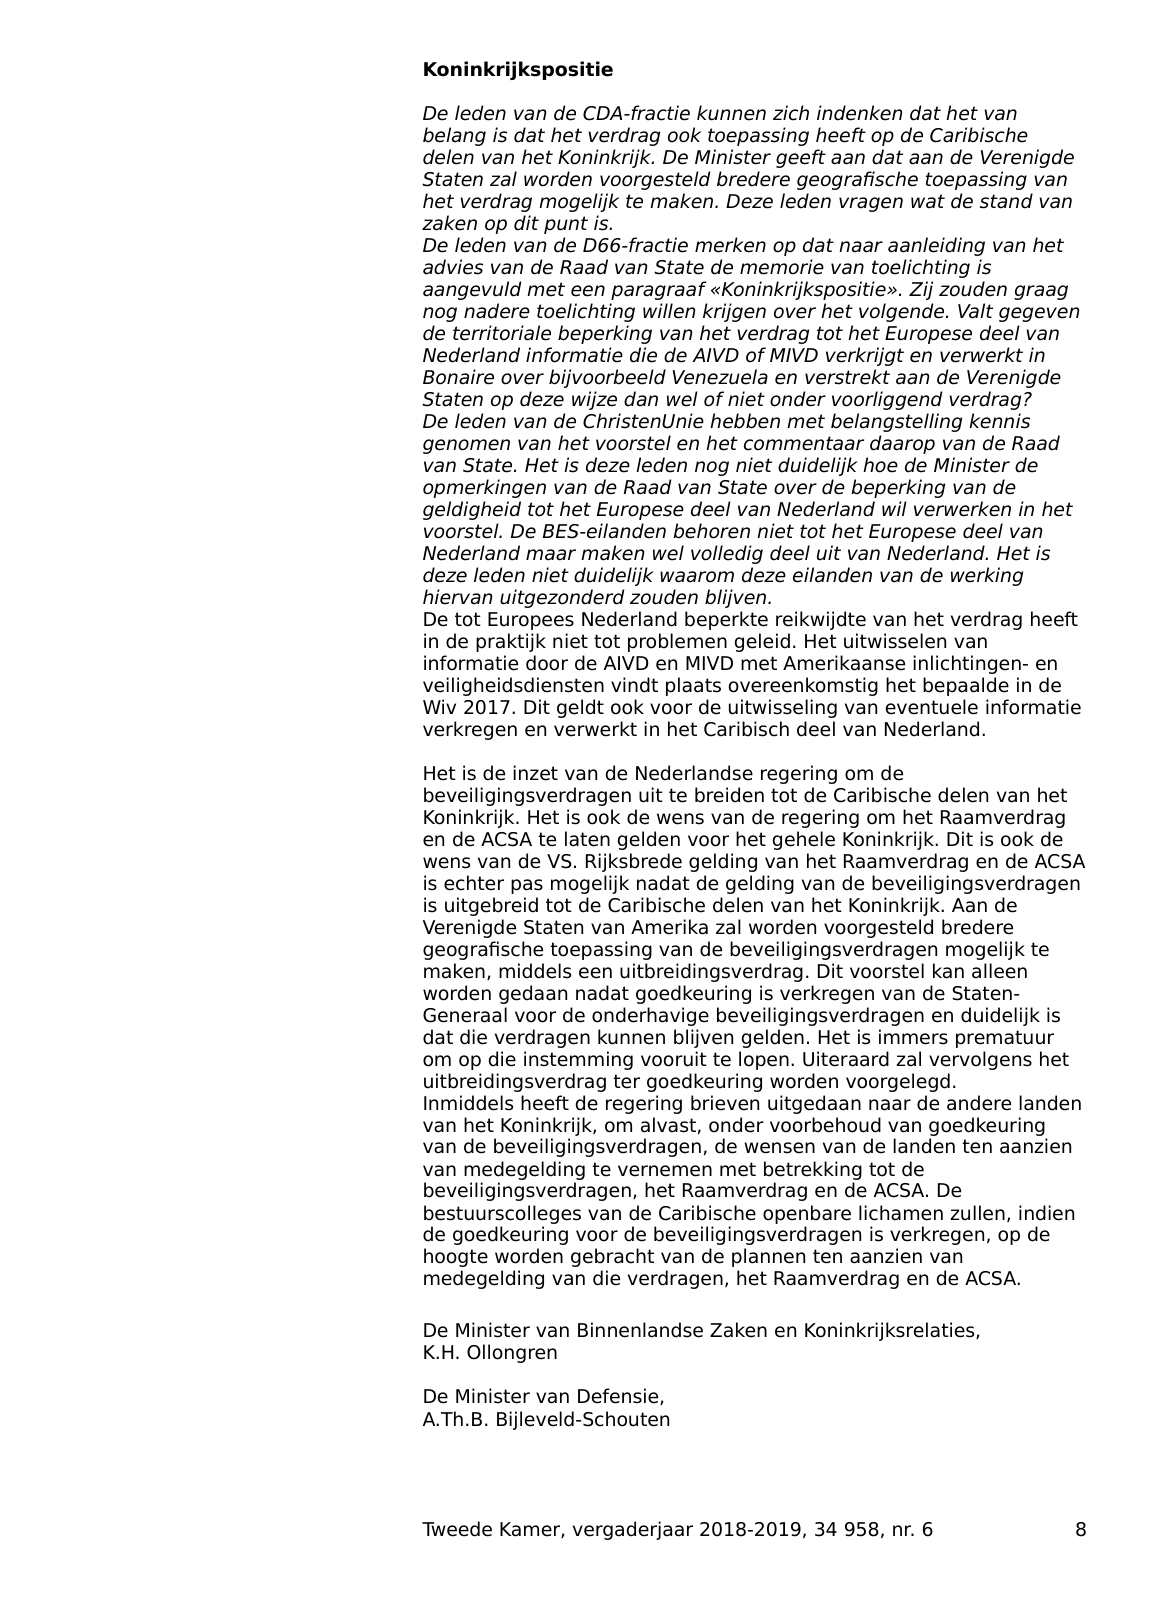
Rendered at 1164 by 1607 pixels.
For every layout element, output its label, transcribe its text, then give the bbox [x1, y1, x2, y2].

subtitle Koninkrijkspositie [422, 59, 1087, 81]
text De leden van de D66-fractie merken op dat naar aanleiding van het advies van de Raad van State de memorie van toelichting is aangevuld met een paragraaf «Koninkrijkspositie». Zij zouden graag nog nadere toelichting willen krijgen over het volgende. Valt gegeven de territoriale beperking van het verdrag tot het Europese deel van Nederland informatie die de AIVD of MIVD verkrijgt en verwerkt in Bonaire over bijvoorbeeld Venezuela en verstrekt aan de Verenigde Staten op deze wijze dan wel of niet onder voorliggend verdrag? [422, 235, 1087, 411]
text De leden van de ChristenUnie hebben met belangstelling kennis genomen van het voorstel en het commentaar daarop van de Raad van State. Het is deze leden nog niet duidelijk hoe de Minister de opmerkingen van de Raad van State over de beperking van de geldigheid tot het Europese deel van Nederland wil verwerken in het voorstel. De BES-eilanden behoren niet tot het Europese deel van Nederland maar maken wel volledig deel uit van Nederland. Het is deze leden niet duidelijk waarom deze eilanden van de werking hiervan uitgezonderd zouden blijven. [422, 411, 1087, 609]
text De leden van de CDA-fractie kunnen zich indenken dat het van belang is dat het verdrag ook toepassing heeft op de Caribische delen van het Koninkrijk. De Minister geeft aan dat aan de Verenigde Staten zal worden voorgesteld bredere geografische toepassing van het verdrag mogelijk te maken. Deze leden vragen wat de stand van zaken op dit punt is. [422, 103, 1087, 235]
text Inmiddels heeft de regering brieven uitgedaan naar de andere landen van het Koninkrijk, om alvast, onder voorbehoud van goedkeuring van de beveiligingsverdragen, de wensen van de landen ten aanzien van medegelding te vernemen met betrekking tot de beveiligingsverdragen, het Raamverdrag en de ACSA. De bestuurscolleges van de Caribische openbare lichamen zullen, indien de goedkeuring voor de beveiligingsverdragen is verkregen, op de hoogte worden gebracht van de plannen ten aanzien van medegelding van die verdragen, het Raamverdrag en de ACSA. [422, 1092, 1087, 1290]
text De Minister van Defensie, A.Th.B. Bijleveld-Schouten [422, 1386, 1087, 1430]
text Het is de inzet van de Nederlandse regering om de beveiligingsverdragen uit te breiden tot de Caribische delen van het Koninkrijk. Het is ook de wens van de regering om het Raamverdrag en de ACSA te laten gelden voor het gehele Koninkrijk. Dit is ook de wens van de VS. Rijksbrede gelding van het Raamverdrag en de ACSA is echter pas mogelijk nadat de gelding van de beveiligingsverdragen is uitgebreid tot de Caribische delen van het Koninkrijk. Aan de Verenigde Staten van Amerika zal worden voorgesteld bredere geografische toepassing van de beveiligingsverdragen mogelijk te maken, middels een uitbreidingsverdrag. Dit voorstel kan alleen worden gedaan nadat goedkeuring is verkregen van de Staten-Generaal voor de onderhavige beveiligingsverdragen en duidelijk is dat die verdragen kunnen blijven gelden. Het is immers prematuur om op die instemming vooruit te lopen. Uiteraard zal vervolgens het uitbreidingsverdrag ter goedkeuring worden voorgelegd. [422, 763, 1087, 1092]
text De tot Europees Nederland beperkte reikwijdte van het verdrag heeft in de praktijk niet tot problemen geleid. Het uitwisselen van informatie door de AIVD en MIVD met Amerikaanse inlichtingen- en veiligheidsdiensten vindt plaats overeenkomstig het bepaalde in de Wiv 2017. Dit geldt ook voor de uitwisseling van eventuele informatie verkregen en verwerkt in het Caribisch deel van Nederland. [422, 609, 1087, 741]
text De Minister van Binnenlandse Zaken en Koninkrijksrelaties, K.H. Ollongren [422, 1320, 1087, 1364]
